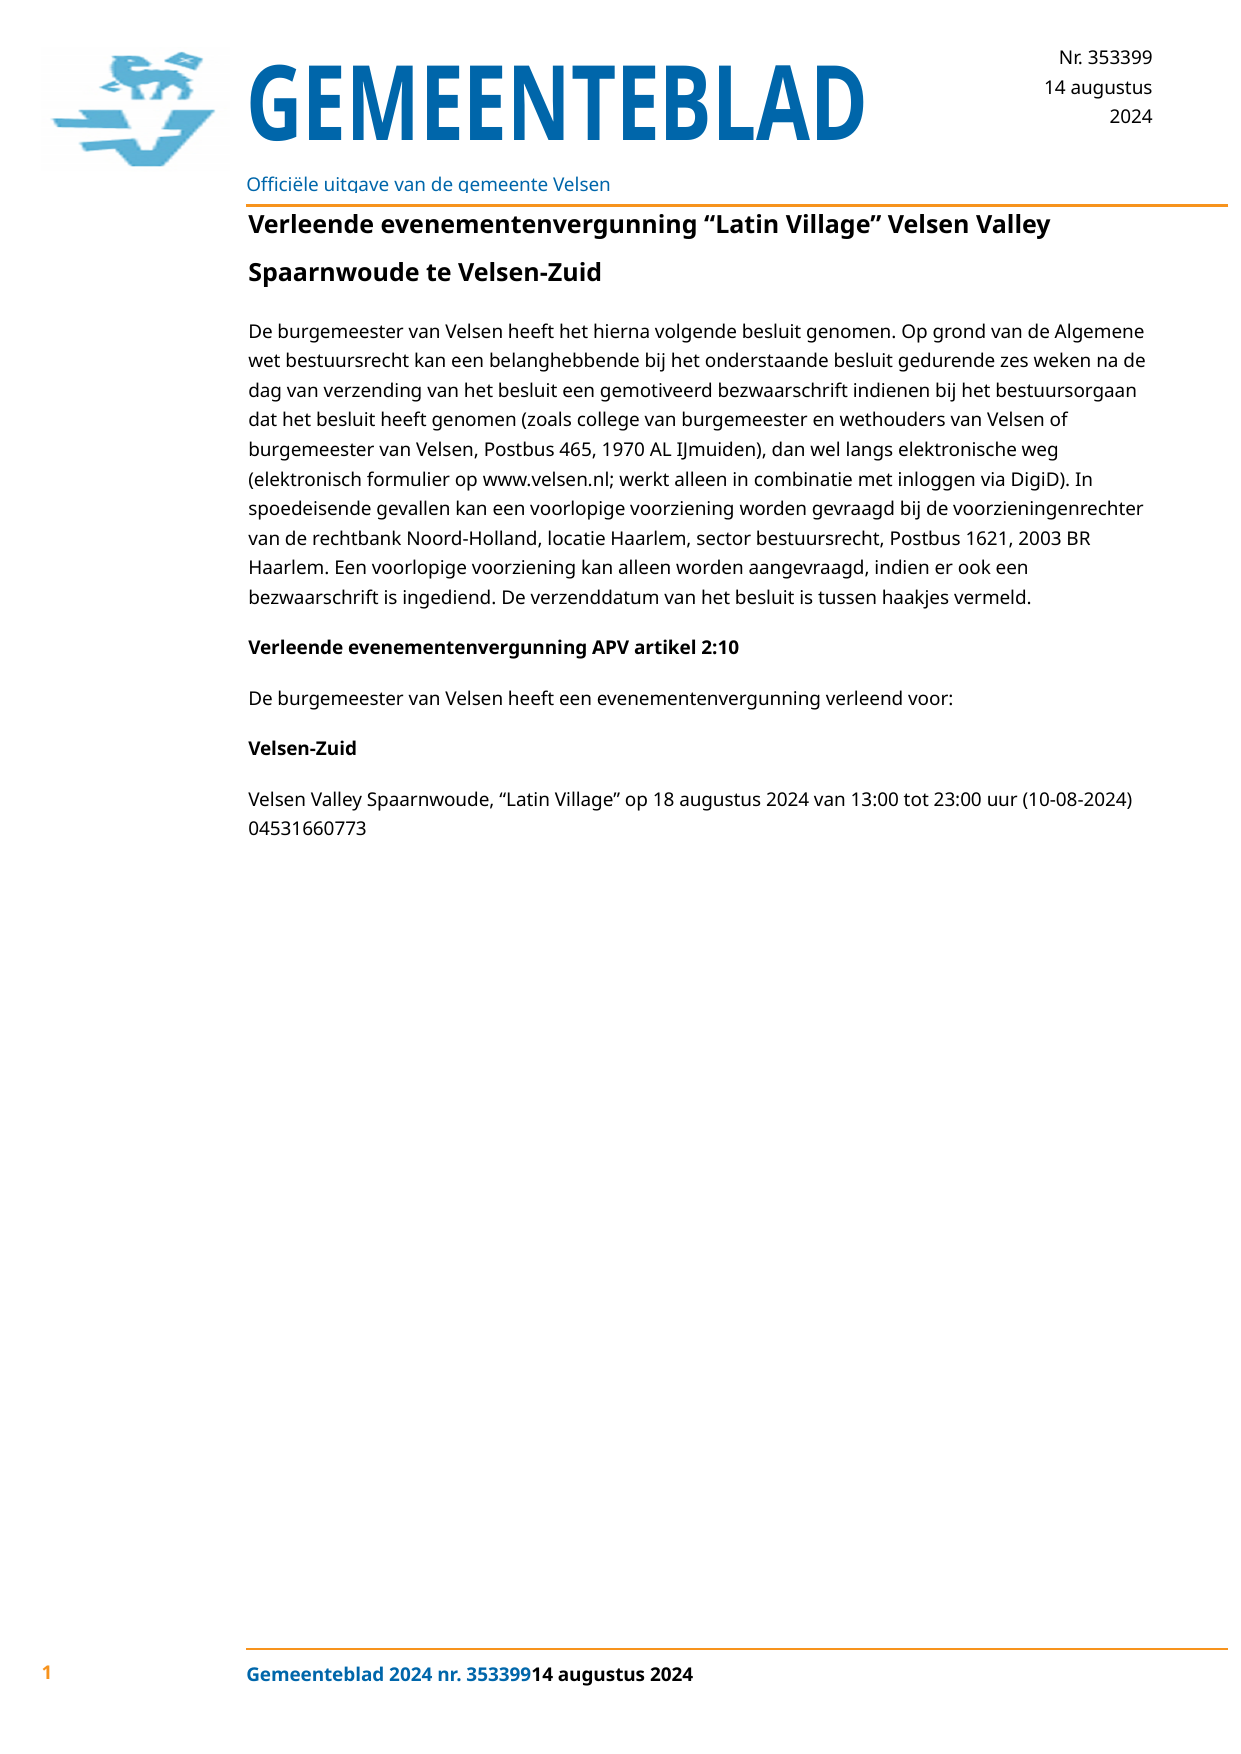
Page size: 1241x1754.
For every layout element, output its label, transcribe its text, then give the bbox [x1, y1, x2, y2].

text Verleende evenementenvergunning APV artikel 2:10 [248, 634, 1152, 660]
text Verleende evenementenvergunning “Latin Village” Velsen Valley Spaarnwoude te Velsen-Zuid [248, 207, 1152, 288]
text De burgemeester van Velsen heeft een evenementenvergunning verleend voor: [248, 685, 1152, 711]
text Velsen Valley Spaarnwoude, “Latin Village” op 18 augustus 2024 van 13:00 tot 23:00 uur (10-08-2024) 04531660773 [248, 786, 1152, 841]
text Velsen-Zuid [248, 735, 1152, 761]
picture [41, 47, 231, 172]
text De burgemeester van Velsen heeft het hierna volgende besluit genomen. Op grond van de Algemene wet bestuursrecht kan een belanghebbende bij het onderstaande besluit gedurende zes weken na de dag van verzending van het besluit een gemotiveerd bezwaarschrift indienen bij het bestuursorgaan dat het besluit heeft genomen (zoals college van burgemeester en wethouders van Velsen of burgemeester van Velsen, Postbus 465, 1970 AL IJmuiden), dan wel langs elektronische weg (elektronisch formulier op www.velsen.nl; werkt alleen in combinatie met inloggen via DigiD). In spoedeisende gevallen kan een voorlopige voorziening worden gevraagd bij de voorzieningenrechter van de rechtbank Noord-Holland, locatie Haarlem, sector bestuursrecht, Postbus 1621, 2003 BR Haarlem. Een voorlopige voorziening kan alleen worden aangevraagd, indien er ook een bezwaarschrift is ingediend. De verzenddatum van het besluit is tussen haakjes vermeld. [248, 318, 1152, 610]
